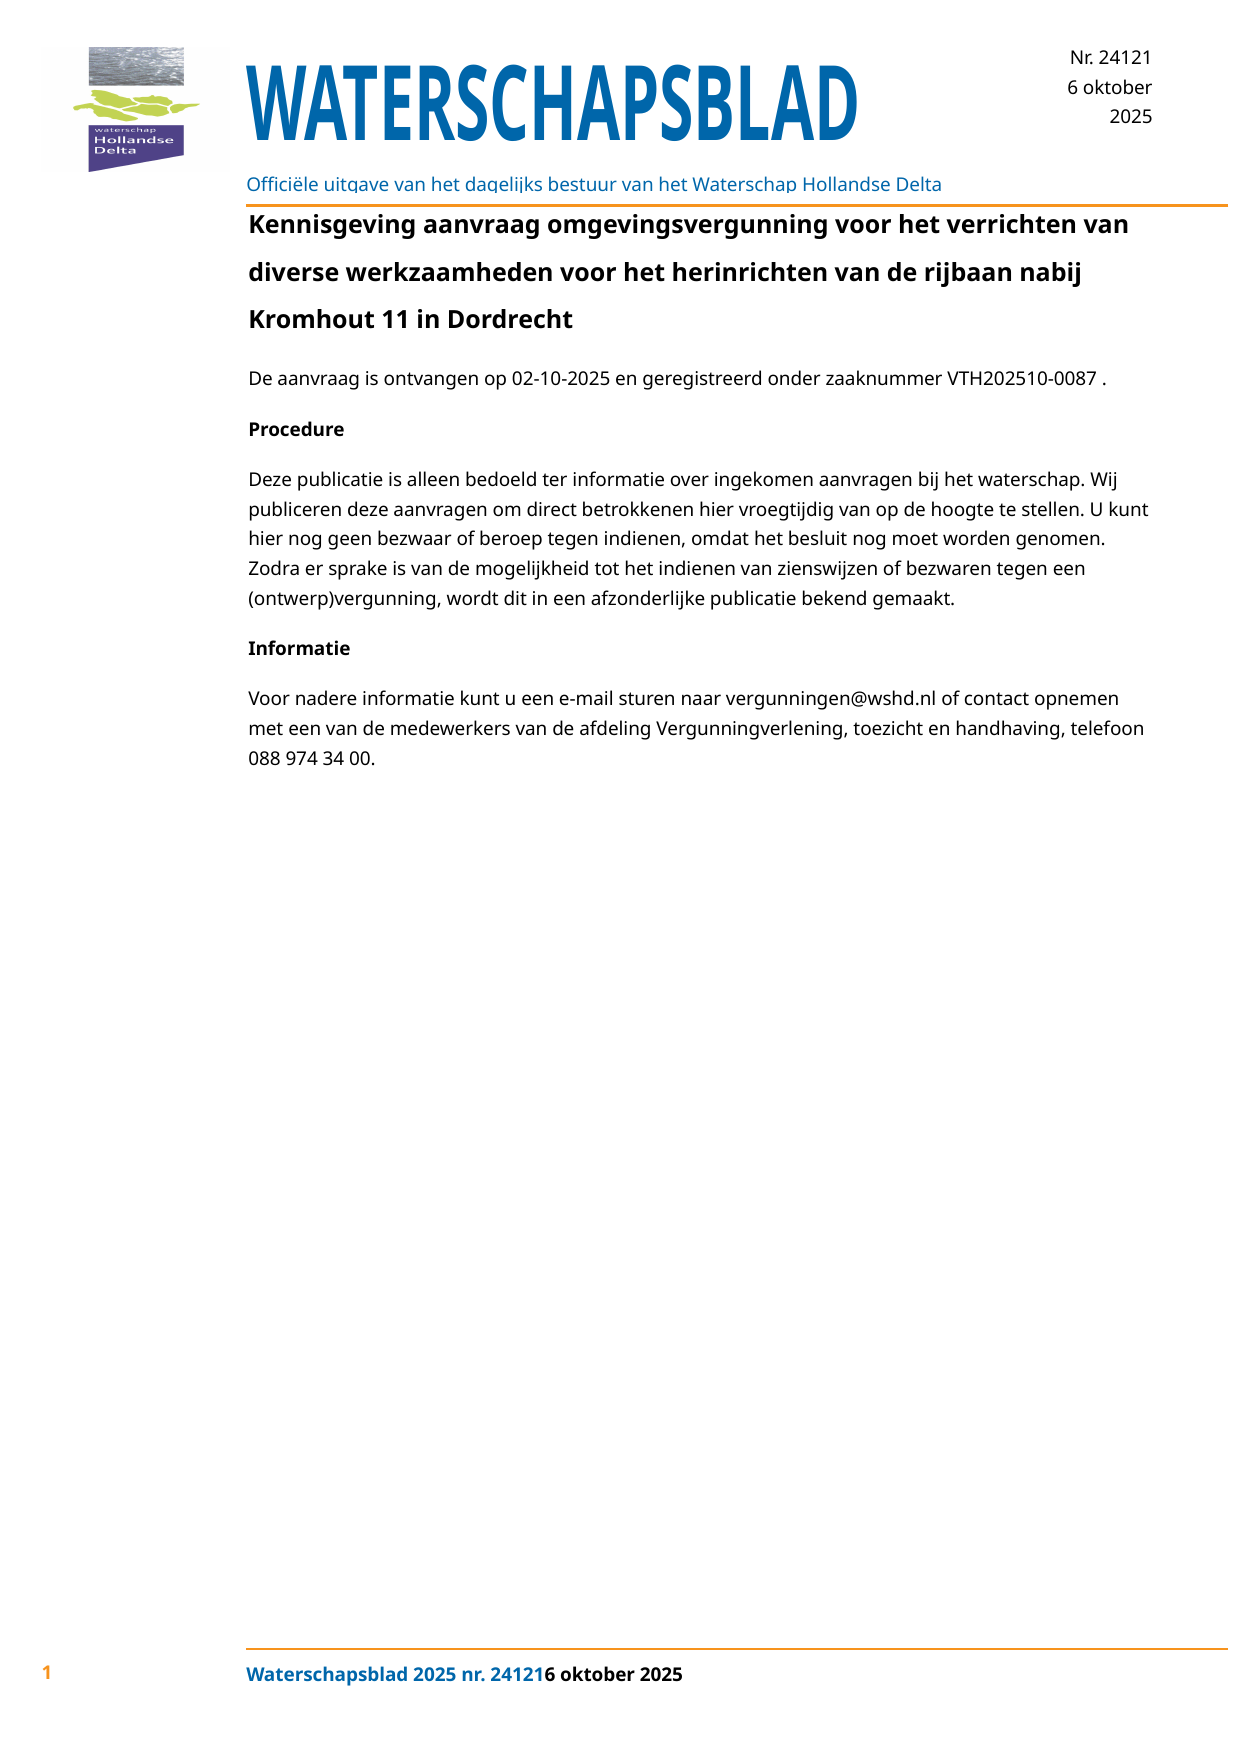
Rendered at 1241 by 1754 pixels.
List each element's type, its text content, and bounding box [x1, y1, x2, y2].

text Procedure [248, 416, 1152, 442]
picture [41, 47, 231, 172]
text Kennisgeving aanvraag omgevingsvergunning voor het verrichten van diverse werkzaamheden voor het herinrichten van de rijbaan nabij Kromhout 11 in Dordrecht [248, 207, 1152, 336]
text Deze publicatie is alleen bedoeld ter informatie over ingekomen aanvragen bij het waterschap. Wij publiceren deze aanvragen om direct betrokkenen hier vroegtijdig van op de hoogte te stellen. U kunt hier nog geen bezwaar of beroep tegen indienen, omdat het besluit nog moet worden genomen. Zodra er sprake is van de mogelijkheid tot het indienen van zienswijzen of bezwaren tegen een (ontwerp)vergunning, wordt dit in een afzonderlijke publicatie bekend gemaakt. [248, 466, 1152, 610]
text Voor nadere informatie kunt u een e-mail sturen naar vergunningen@wshd.nl of contact opnemen met een van de medewerkers van de afdeling Vergunningverlening, toezicht en handhaving, telefoon 088 974 34 00. [248, 686, 1152, 770]
text De aanvraag is ontvangen op 02-10-2025 en geregistreerd onder zaaknummer VTH202510-0087 . [248, 366, 1152, 391]
text Informatie [248, 635, 1152, 661]
